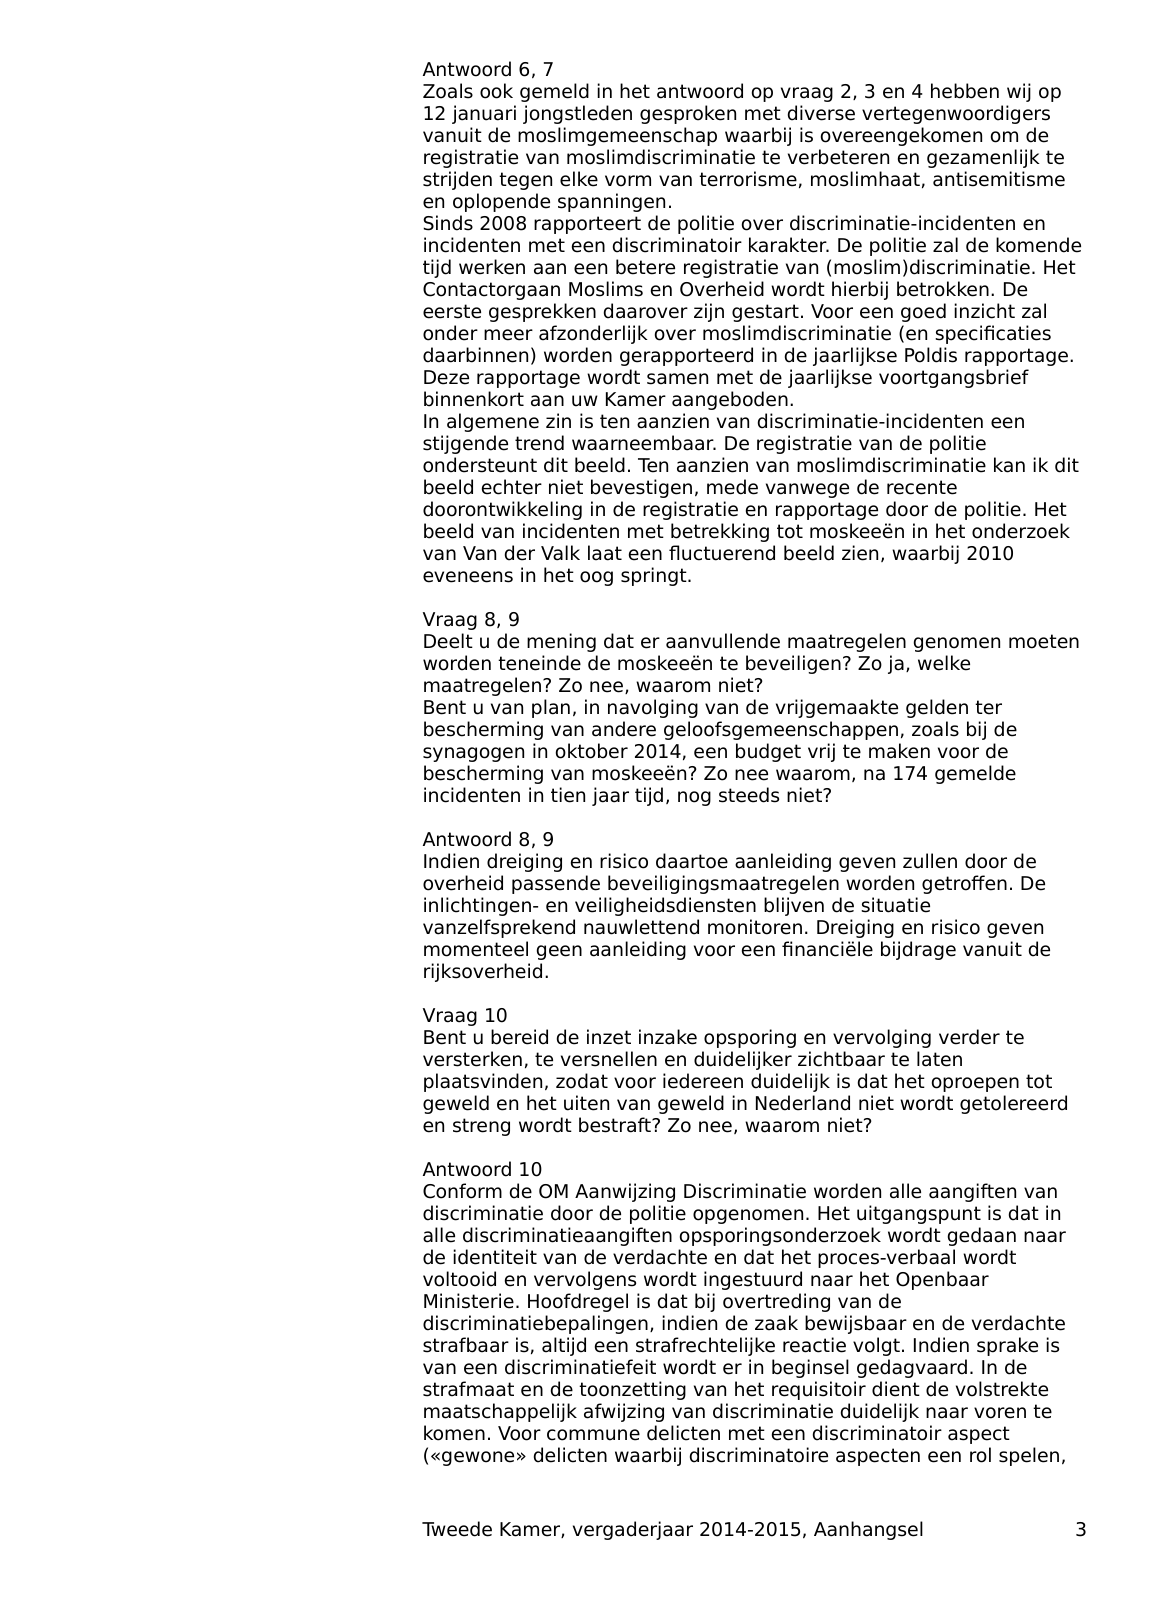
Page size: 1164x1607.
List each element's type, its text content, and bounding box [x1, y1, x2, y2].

text Deelt u de mening dat er aanvullende maatregelen genomen moeten worden teneinde de moskeeën te beveiligen? Zo ja, welke maatregelen? Zo nee, waarom niet? [422, 631, 1087, 697]
text Zoals ook gemeld in het antwoord op vraag 2, 3 en 4 hebben wij op 12 januari jongstleden gesproken met diverse vertegenwoordigers vanuit de moslimgemeenschap waarbij is overeengekomen om de registratie van moslimdiscriminatie te verbeteren en gezamenlijk te strijden tegen elke vorm van terrorisme, moslimhaat, antisemitisme en oplopende spanningen. [422, 81, 1087, 213]
text Vraag 10 [422, 1005, 1087, 1027]
text Antwoord 10 [422, 1159, 1087, 1181]
text Sinds 2008 rapporteert de politie over discriminatie-incidenten en incidenten met een discriminatoir karakter. De politie zal de komende tijd werken aan een betere registratie van (moslim)discriminatie. Het Contactorgaan Moslims en Overheid wordt hierbij betrokken. De eerste gesprekken daarover zijn gestart. Voor een goed inzicht zal onder meer afzonderlijk over moslimdiscriminatie (en specificaties daarbinnen) worden gerapporteerd in de jaarlijkse Poldis rapportage. Deze rapportage wordt samen met de jaarlijkse voortgangsbrief binnenkort aan uw Kamer aangeboden. [422, 213, 1087, 411]
text Vraag 8, 9 [422, 609, 1087, 631]
text In algemene zin is ten aanzien van discriminatie-incidenten een stijgende trend waarneembaar. De registratie van de politie ondersteunt dit beeld. Ten aanzien van moslimdiscriminatie kan ik dit beeld echter niet bevestigen, mede vanwege de recente doorontwikkeling in de registratie en rapportage door de politie. Het beeld van incidenten met betrekking tot moskeeën in het onderzoek van Van der Valk laat een fluctuerend beeld zien, waarbij 2010 eveneens in het oog springt. [422, 411, 1087, 587]
text Conform de OM Aanwijzing Discriminatie worden alle aangiften van discriminatie door de politie opgenomen. Het uitgangspunt is dat in alle discriminatieaangiften opsporingsonderzoek wordt gedaan naar de identiteit van de verdachte en dat het proces-verbaal wordt voltooid en vervolgens wordt ingestuurd naar het Openbaar Ministerie. Hoofdregel is dat bij overtreding van de discriminatiebepalingen, indien de zaak bewijsbaar en de verdachte strafbaar is, altijd een strafrechtelijke reactie volgt. Indien sprake is van een discriminatiefeit wordt er in beginsel gedagvaard. In de strafmaat en de toonzetting van het requisitoir dient de volstrekte maatschappelijk afwijzing van discriminatie duidelijk naar voren te komen. Voor commune delicten met een discriminatoir aspect («gewone» delicten waarbij discriminatoire aspecten een rol spelen, [422, 1181, 1087, 1467]
text Bent u bereid de inzet inzake opsporing en vervolging verder te versterken, te versnellen en duidelijker zichtbaar te laten plaatsvinden, zodat voor iedereen duidelijk is dat het oproepen tot geweld en het uiten van geweld in Nederland niet wordt getolereerd en streng wordt bestraft? Zo nee, waarom niet? [422, 1027, 1087, 1137]
text Bent u van plan, in navolging van de vrijgemaakte gelden ter bescherming van andere geloofsgemeenschappen, zoals bij de synagogen in oktober 2014, een budget vrij te maken voor de bescherming van moskeeën? Zo nee waarom, na 174 gemelde incidenten in tien jaar tijd, nog steeds niet? [422, 697, 1087, 807]
text Antwoord 8, 9 [422, 829, 1087, 851]
text Antwoord 6, 7 [422, 59, 1087, 81]
text Indien dreiging en risico daartoe aanleiding geven zullen door de overheid passende beveiligingsmaatregelen worden getroffen. De inlichtingen- en veiligheidsdiensten blijven de situatie vanzelfsprekend nauwlettend monitoren. Dreiging en risico geven momenteel geen aanleiding voor een financiële bijdrage vanuit de rijksoverheid. [422, 851, 1087, 983]
